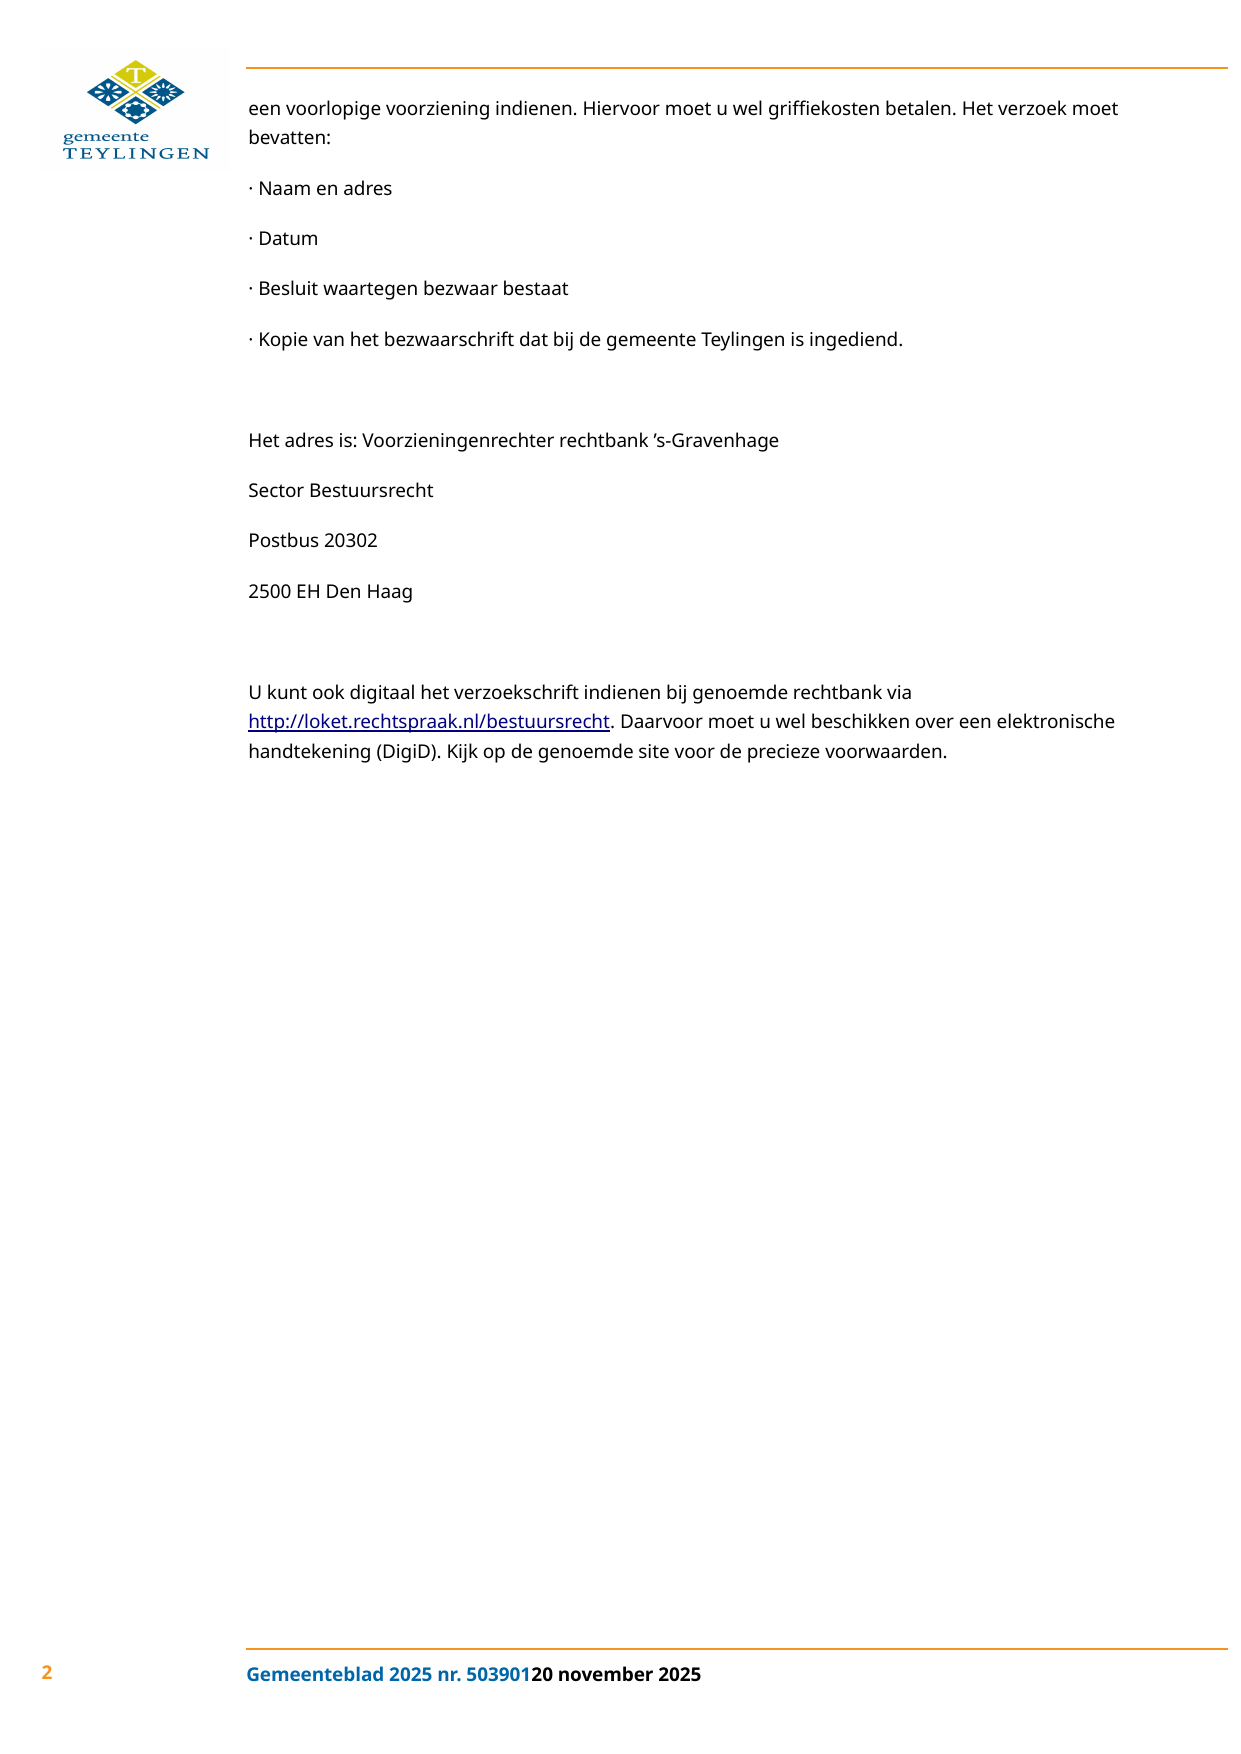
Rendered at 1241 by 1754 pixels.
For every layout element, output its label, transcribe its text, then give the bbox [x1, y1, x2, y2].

text 2500 EH Den Haag [248, 578, 1152, 604]
text een voorlopige voorziening indienen. Hiervoor moet u wel griffiekosten betalen. Het verzoek moet bevatten: [248, 95, 1152, 150]
text · Kopie van het bezwaarschrift dat bij de gemeente Teylingen is ingediend. [248, 326, 1152, 352]
text · Besluit waartegen bezwaar bestaat [248, 276, 1152, 301]
text Postbus 20302 [248, 528, 1152, 553]
text · Datum [248, 225, 1152, 251]
text U kunt ook digitaal het verzoekschrift indienen bij genoemde rechtbank via http://loket.rechtspraak.nl/bestuursrecht. Daarvoor moet u wel beschikken over een elektronische handtekening (DigiD). Kijk op de genoemde site voor de precieze voorwaarden. [248, 679, 1152, 764]
picture [41, 47, 231, 172]
text Sector Bestuursrecht [248, 477, 1152, 503]
text · Naam en adres [248, 175, 1152, 201]
text Het adres is: Voorzieningenrechter rechtbank ’s-Gravenhage [248, 427, 1152, 453]
